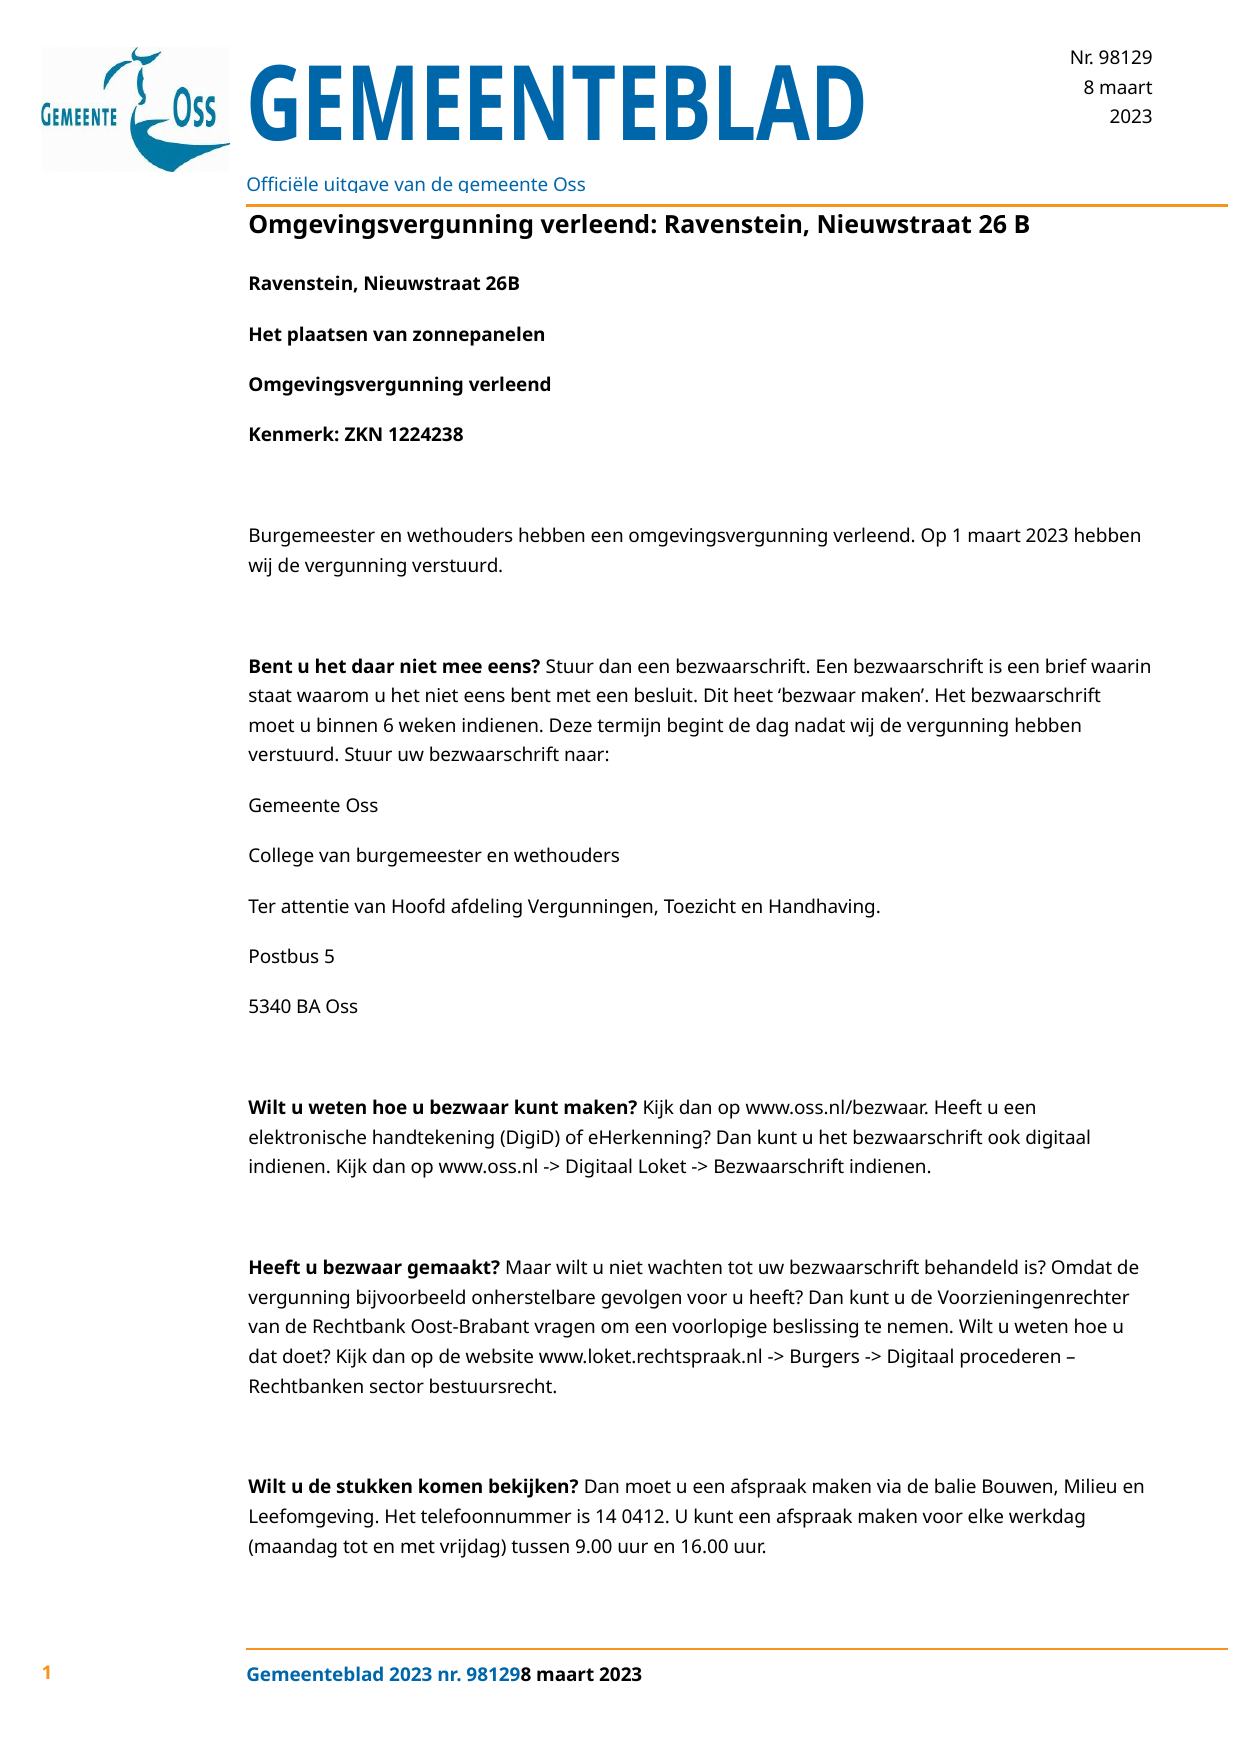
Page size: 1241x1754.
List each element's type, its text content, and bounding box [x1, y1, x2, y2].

text Wilt u weten hoe u bezwaar kunt maken? Kijk dan op www.oss.nl/bezwaar. Heeft u een elektronische handtekening (DigiD) of eHerkenning? Dan kunt u het bezwaarschrift ook digitaal indienen. Kijk dan op www.oss.nl -> Digitaal Loket -> Bezwaarschrift indienen. [248, 1094, 1152, 1179]
picture [41, 47, 231, 172]
text Gemeente Oss [248, 792, 1152, 818]
text Wilt u de stukken komen bekijken? Dan moet u een afspraak maken via de balie Bouwen, Milieu en Leefomgeving. Het telefoonnummer is 14 0412. U kunt een afspraak maken voor elke werkdag (maandag tot en met vrijdag) tussen 9.00 uur en 16.00 uur. [248, 1474, 1152, 1558]
text College van burgemeester en wethouders [248, 842, 1152, 868]
text Heeft u bezwaar gemaakt? Maar wilt u niet wachten tot uw bezwaarschrift behandeld is? Omdat de vergunning bijvoorbeeld onherstelbare gevolgen voor u heeft? Dan kunt u de Voorzieningenrechter van de Rechtbank Oost-Brabant vragen om een voorlopige beslissing te nemen. Wilt u weten hoe u dat doet? Kijk dan op de website www.loket.rechtspraak.nl -> Burgers -> Digitaal procederen – Rechtbanken sector bestuursrecht. [248, 1254, 1152, 1398]
text 5340 BA Oss [248, 994, 1152, 1019]
text Het plaatsen van zonnepanelen [248, 321, 1152, 346]
text Ter attentie van Hoofd afdeling Vergunningen, Toezicht en Handhaving. [248, 893, 1152, 918]
text Omgevingsvergunning verleend: Ravenstein, Nieuwstraat 26 B [248, 207, 1152, 241]
text Kenmerk: ZKN 1224238 [248, 422, 1152, 447]
text Postbus 5 [248, 943, 1152, 969]
text Omgevingsvergunning verleend [248, 371, 1152, 397]
text Ravenstein, Nieuwstraat 26B [248, 270, 1152, 296]
text Burgemeester en wethouders hebben een omgevingsvergunning verleend. Op 1 maart 2023 hebben wij de vergunning verstuurd. [248, 522, 1152, 578]
text Bent u het daar niet mee eens? Stuur dan een bezwaarschrift. Een bezwaarschrift is een brief waarin staat waarom u het niet eens bent met een besluit. Dit heet ‘bezwaar maken’. Het bezwaarschrift moet u binnen 6 weken indienen. Deze termijn begint de dag nadat wij de vergunning hebben verstuurd. Stuur uw bezwaarschrift naar: [248, 653, 1152, 767]
